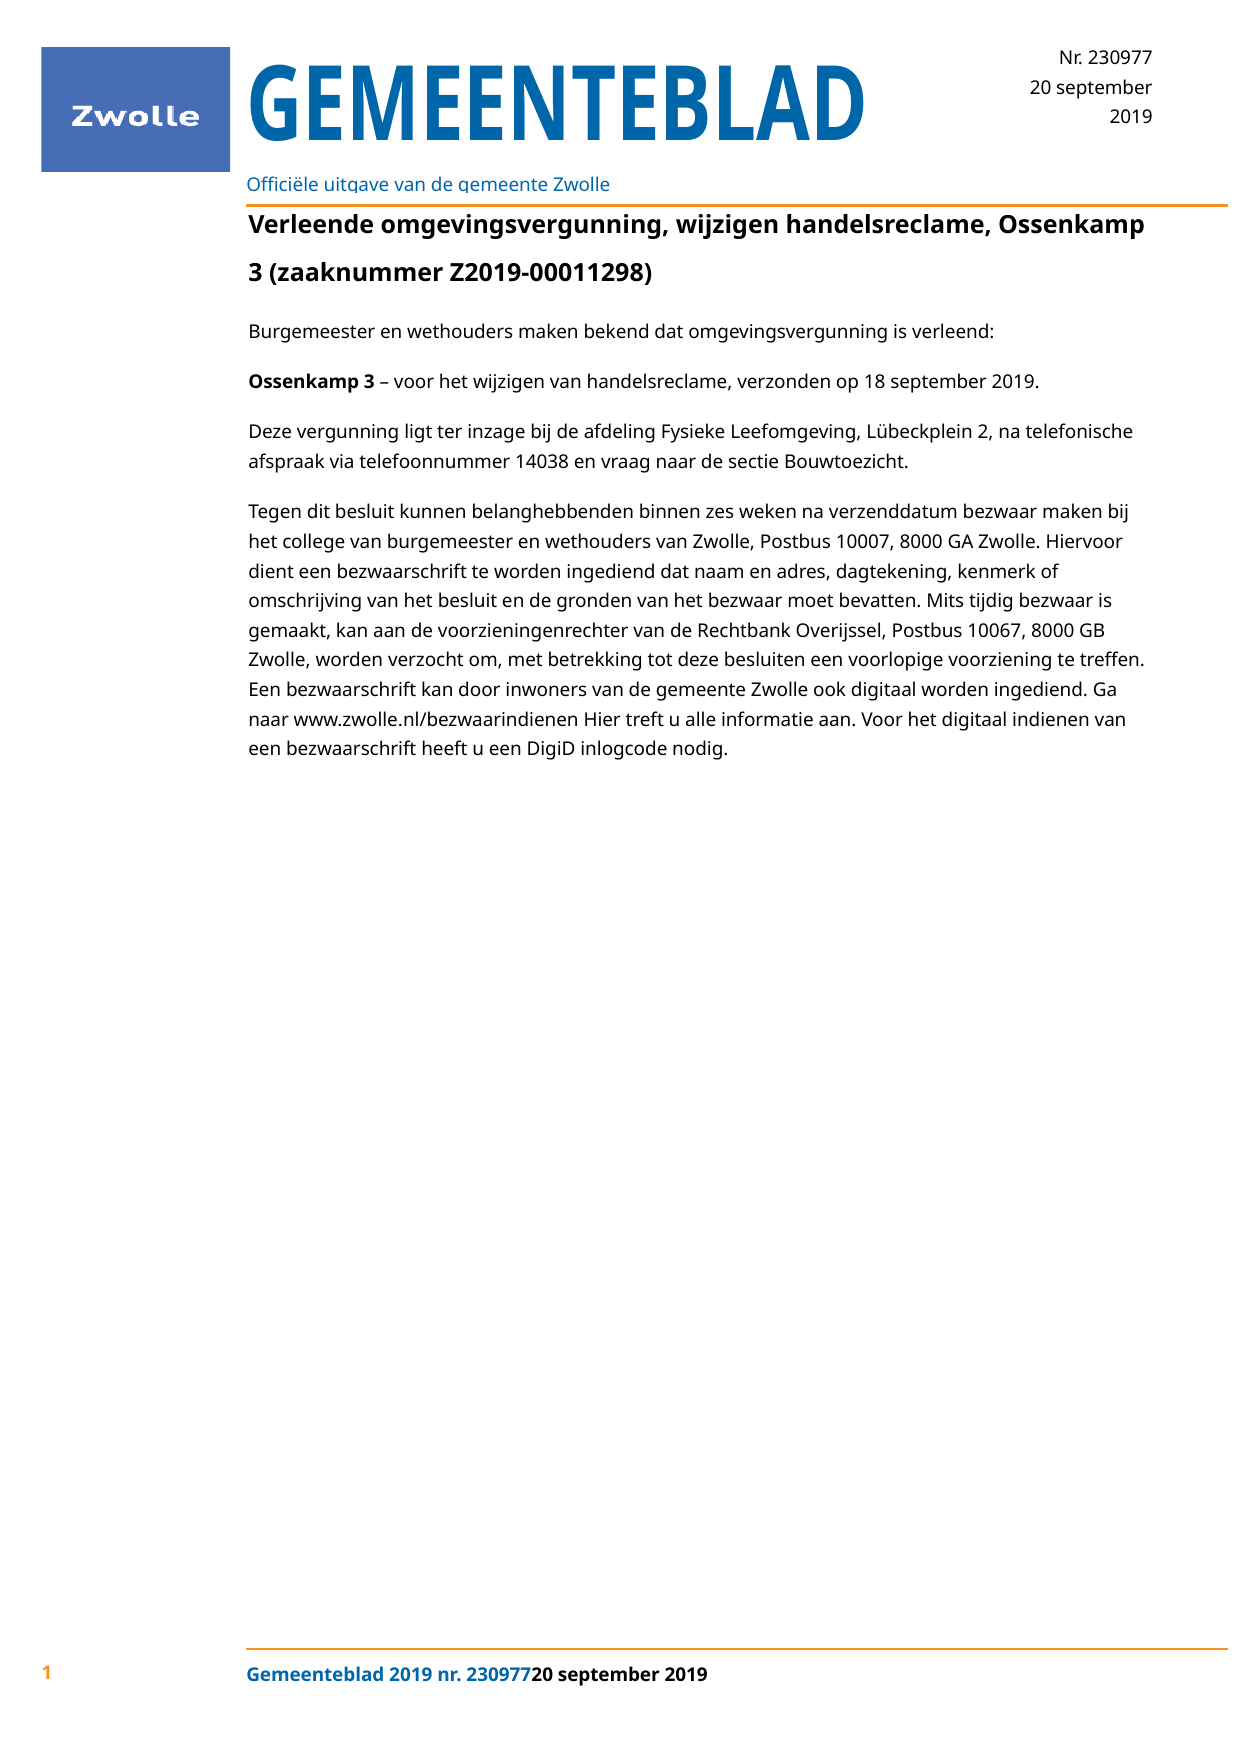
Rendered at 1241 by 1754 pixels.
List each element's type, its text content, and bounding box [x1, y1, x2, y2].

text Deze vergunning ligt ter inzage bij de afdeling Fysieke Leefomgeving, Lübeckplein 2, na telefonische afspraak via telefoonnummer 14038 en vraag naar de sectie Bouwtoezicht. [248, 419, 1152, 474]
text Tegen dit besluit kunnen belanghebbenden binnen zes weken na verzenddatum bezwaar maken bij het college van burgemeester en wethouders van Zwolle, Postbus 10007, 8000 GA Zwolle. Hiervoor dient een bezwaarschrift te worden ingediend dat naam en adres, dagtekening, kenmerk of omschrijving van het besluit en de gronden van het bezwaar moet bevatten. Mits tijdig bezwaar is gemaakt, kan aan de voorzieningenrechter van de Rechtbank Overijssel, Postbus 10067, 8000 GB Zwolle, worden verzocht om, met betrekking tot deze besluiten een voorlopige voorziening te treffen. Een bezwaarschrift kan door inwoners van de gemeente Zwolle ook digitaal worden ingediend. Ga naar www.zwolle.nl/bezwaarindienen Hier treft u alle informatie aan. Voor het digitaal indienen van een bezwaarschrift heeft u een DigiD inlogcode nodig. [248, 499, 1152, 761]
text Verleende omgevingsvergunning, wijzigen handelsreclame, Ossenkamp 3 (zaaknummer Z2019-00011298) [248, 207, 1152, 288]
text Burgemeester en wethouders maken bekend dat omgevingsvergunning is verleend: [248, 318, 1152, 344]
picture [41, 47, 231, 172]
text Ossenkamp 3 – voor het wijzigen van handelsreclame, verzonden op 18 september 2019. [248, 368, 1152, 394]
